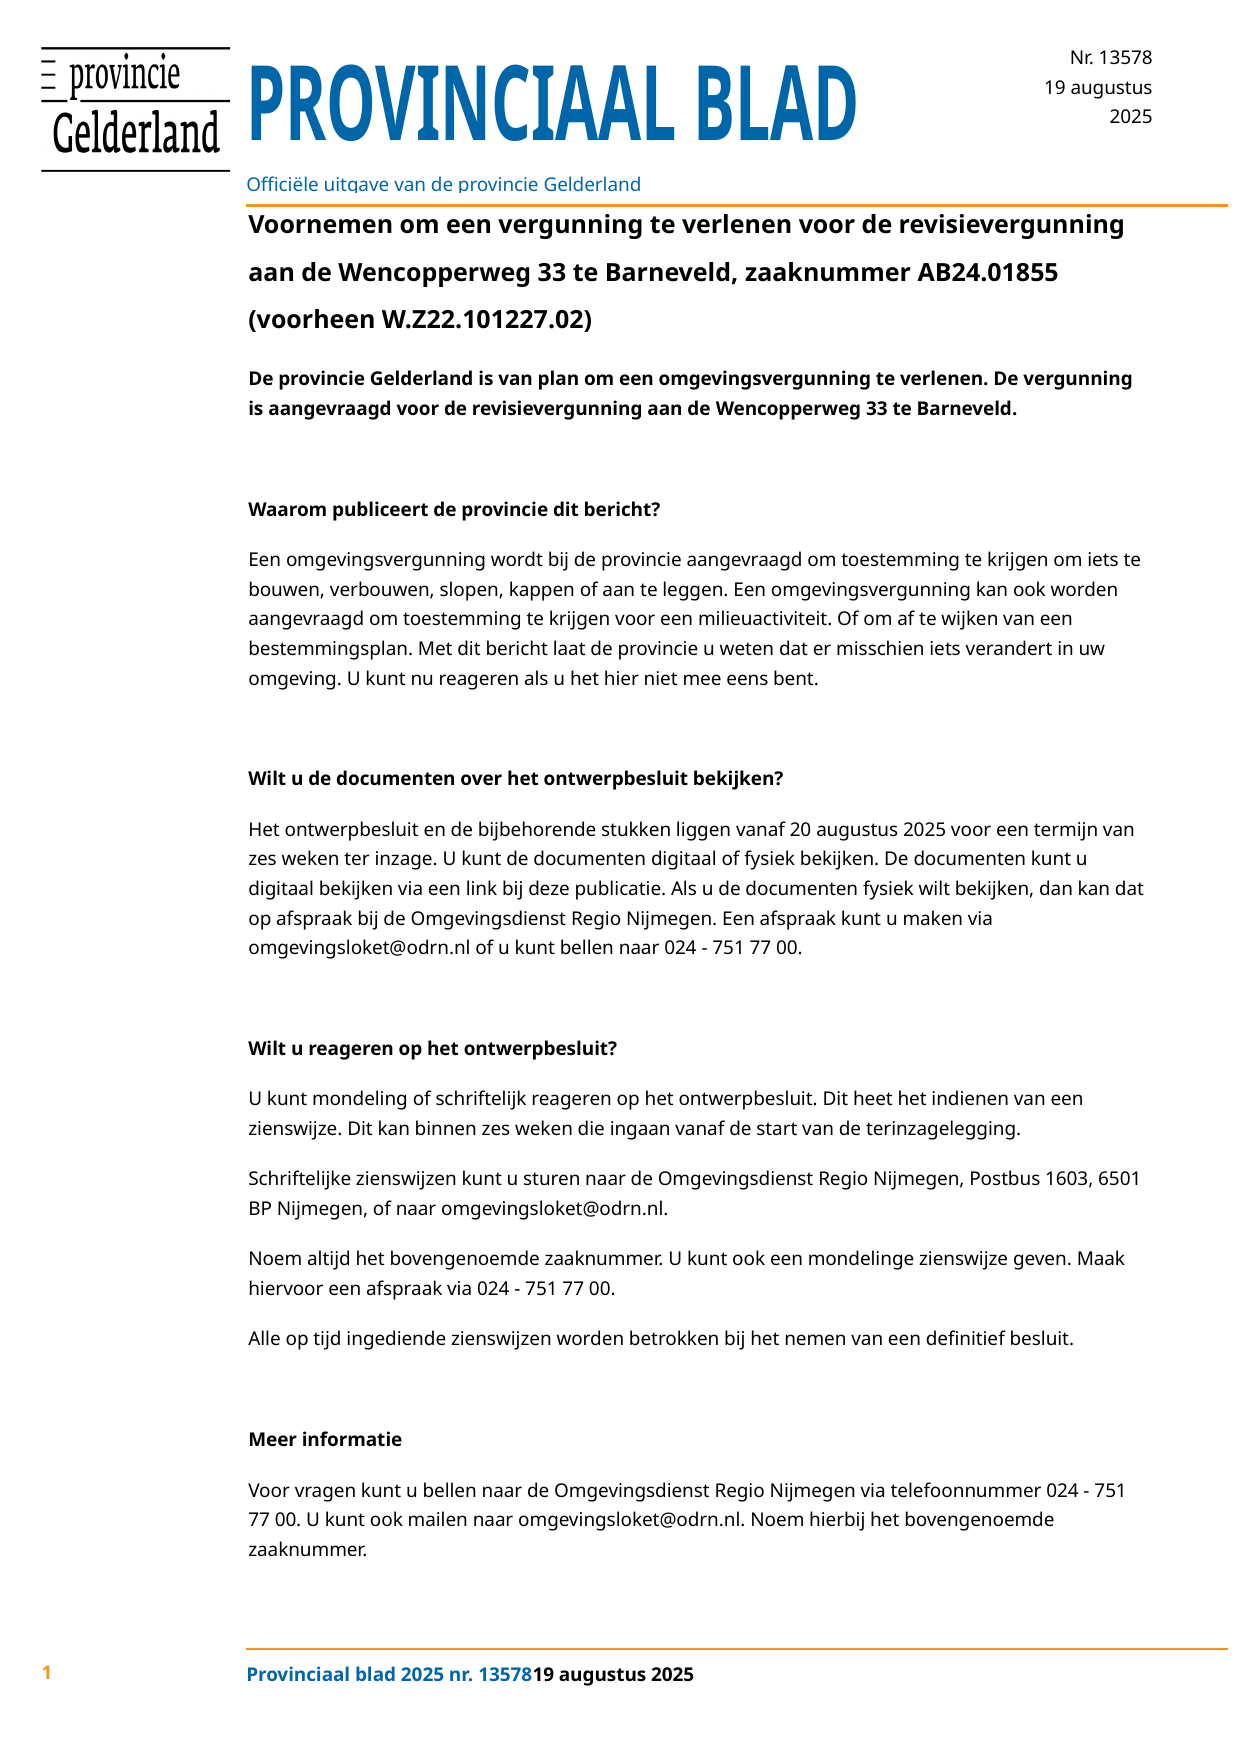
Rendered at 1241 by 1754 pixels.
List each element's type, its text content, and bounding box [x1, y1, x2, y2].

text Meer informatie [248, 1426, 1152, 1452]
text Noem altijd het bovengenoemde zaaknummer. U kunt ook een mondelinge zienswijze geven. Maak hiervoor een afspraak via 024 - 751 77 00. [248, 1246, 1152, 1301]
text Het ontwerpbesluit en de bijbehorende stukken liggen vanaf 20 augustus 2025 voor een termijn van zes weken ter inzage. U kunt de documenten digitaal of fysiek bekijken. De documenten kunt u digitaal bekijken via een link bij deze publicatie. Als u de documenten fysiek wilt bekijken, dan kan dat op afspraak bij de Omgevingsdienst Regio Nijmegen. Een afspraak kunt u maken via omgevingsloket@odrn.nl of u kunt bellen naar 024 - 751 77 00. [248, 816, 1152, 960]
text Wilt u de documenten over het ontwerpbesluit bekijken? [248, 766, 1152, 791]
text Waarom publiceert de provincie dit bericht? [248, 496, 1152, 522]
text Voor vragen kunt u bellen naar de Omgevingsdienst Regio Nijmegen via telefoonnummer 024 - 751 77 00. U kunt ook mailen naar omgevingsloket@odrn.nl. Noem hierbij het bovengenoemde zaaknummer. [248, 1477, 1152, 1562]
text Alle op tijd ingediende zienswijzen worden betrokken bij het nemen van een definitief besluit. [248, 1326, 1152, 1351]
text Wilt u reageren op het ontwerpbesluit? [248, 1035, 1152, 1061]
picture [41, 47, 231, 172]
text Schriftelijke zienswijzen kunt u sturen naar de Omgevingsdienst Regio Nijmegen, Postbus 1603, 6501 BP Nijmegen, of naar omgevingsloket@odrn.nl. [248, 1166, 1152, 1221]
text Voornemen om een vergunning te verlenen voor de revisievergunning aan de Wencopperweg 33 te Barneveld, zaaknummer AB24.01855 (voorheen W.Z22.101227.02) [248, 207, 1152, 336]
text De provincie Gelderland is van plan om een omgevingsvergunning te verlenen. De vergunning is aangevraagd voor de revisievergunning aan de Wencopperweg 33 te Barneveld. [248, 366, 1152, 421]
text Een omgevingsvergunning wordt bij de provincie aangevraagd om toestemming te krijgen om iets te bouwen, verbouwen, slopen, kappen of aan te leggen. Een omgevingsvergunning kan ook worden aangevraagd om toestemming te krijgen voor een milieuactiviteit. Of om af te wijken van een bestemmingsplan. Met dit bericht laat de provincie u weten dat er misschien iets verandert in uw omgeving. U kunt nu reageren als u het hier niet mee eens bent. [248, 546, 1152, 690]
text U kunt mondeling of schriftelijk reageren op het ontwerpbesluit. Dit heet het indienen van een zienswijze. Dit kan binnen zes weken die ingaan vanaf de start van de terinzagelegging. [248, 1086, 1152, 1141]
